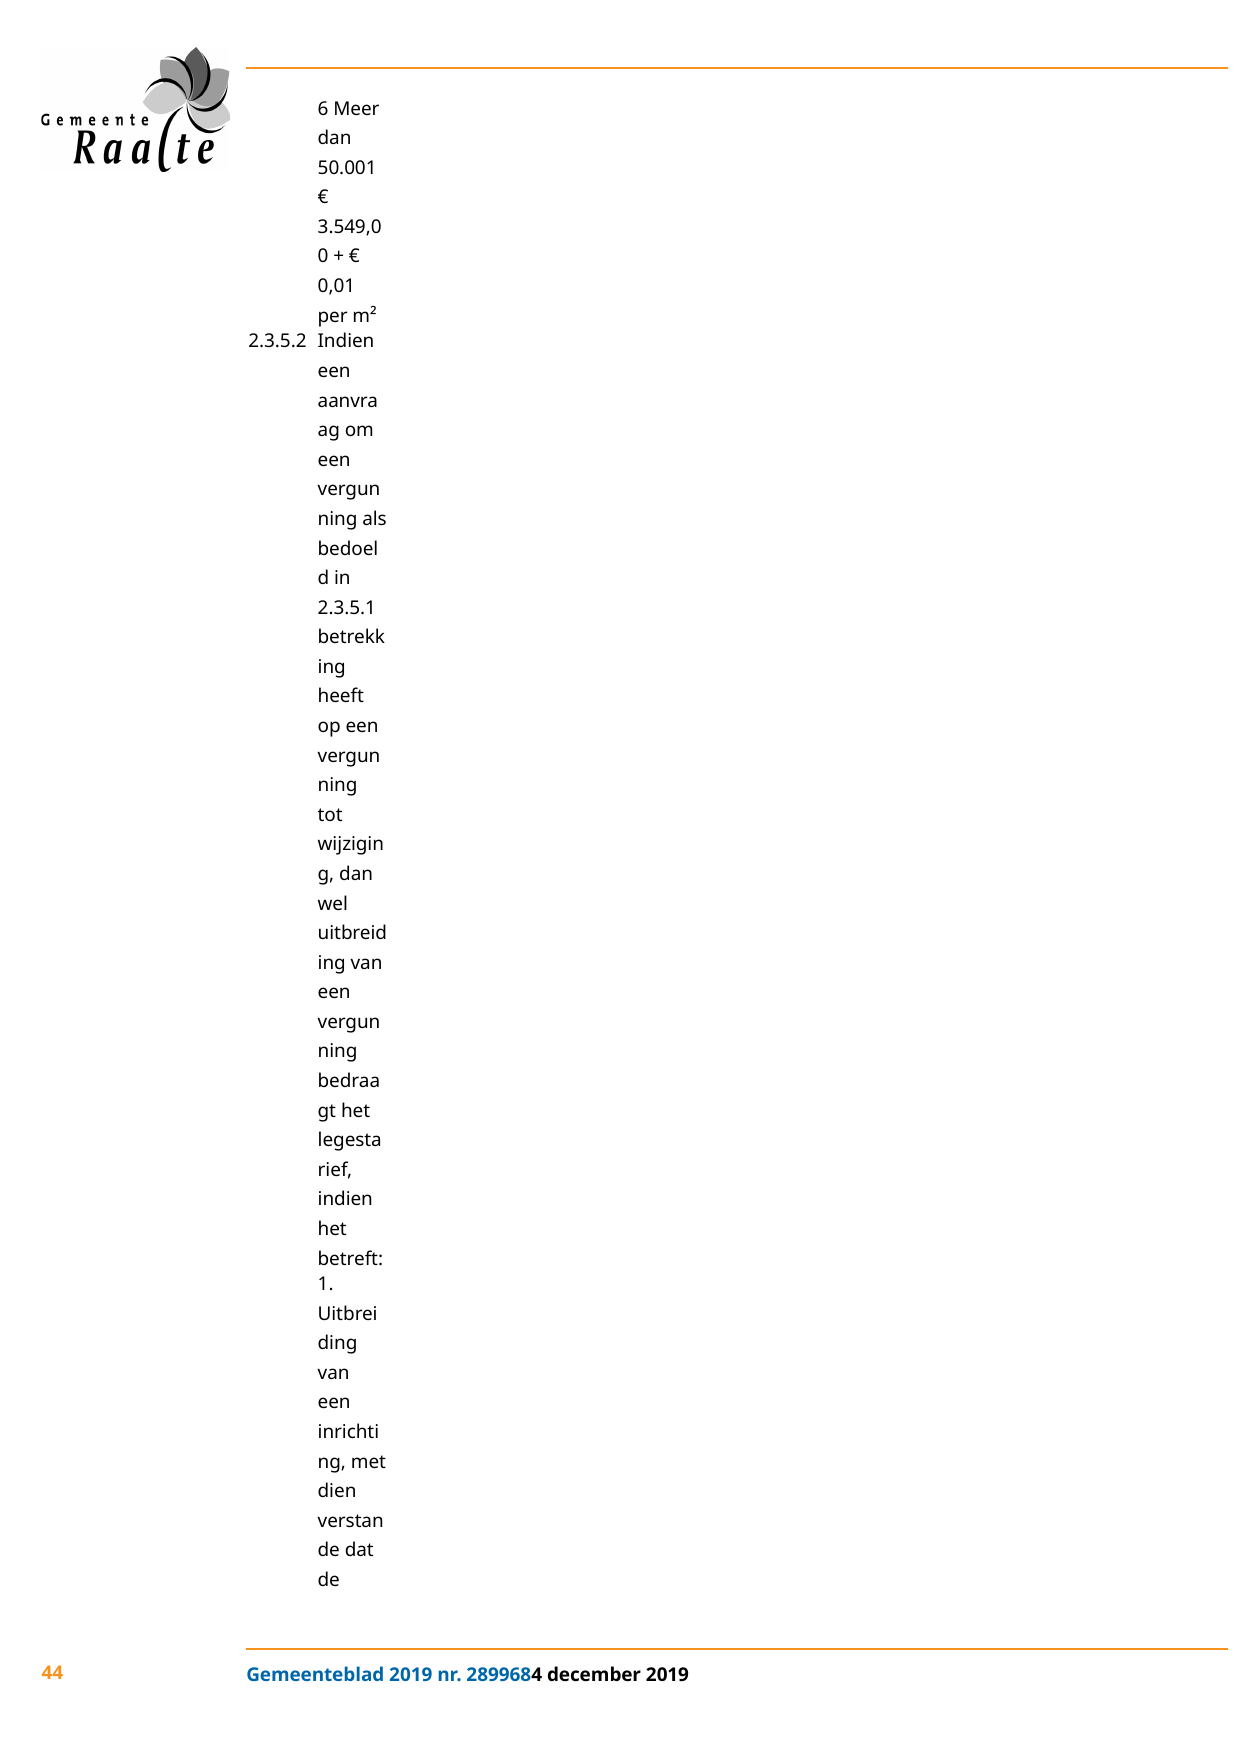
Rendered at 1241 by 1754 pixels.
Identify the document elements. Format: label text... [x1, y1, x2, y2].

table_cell 6 Meer dan 50.001 € 3.549,00 + € 0,01 per m² [318, 95, 387, 328]
table_cell [248, 1270, 317, 1592]
table_cell Indien een aanvraag om een vergunning als bedoeld in 2.3.5.1 betrekking heeft op een vergunning tot wijziging, dan wel uitbreiding van een vergunning bedraagt het legestarief, indien het betreft: [318, 328, 387, 1270]
picture [41, 47, 231, 172]
table_cell 1. Uitbreiding van een inrichting, met dien verstande dat de [318, 1270, 387, 1592]
table_cell [387, 328, 456, 1270]
table_cell [248, 95, 317, 328]
table_cell 2.3.5.2 [248, 328, 317, 1270]
table_cell [387, 95, 456, 328]
table_cell [387, 1270, 456, 1592]
